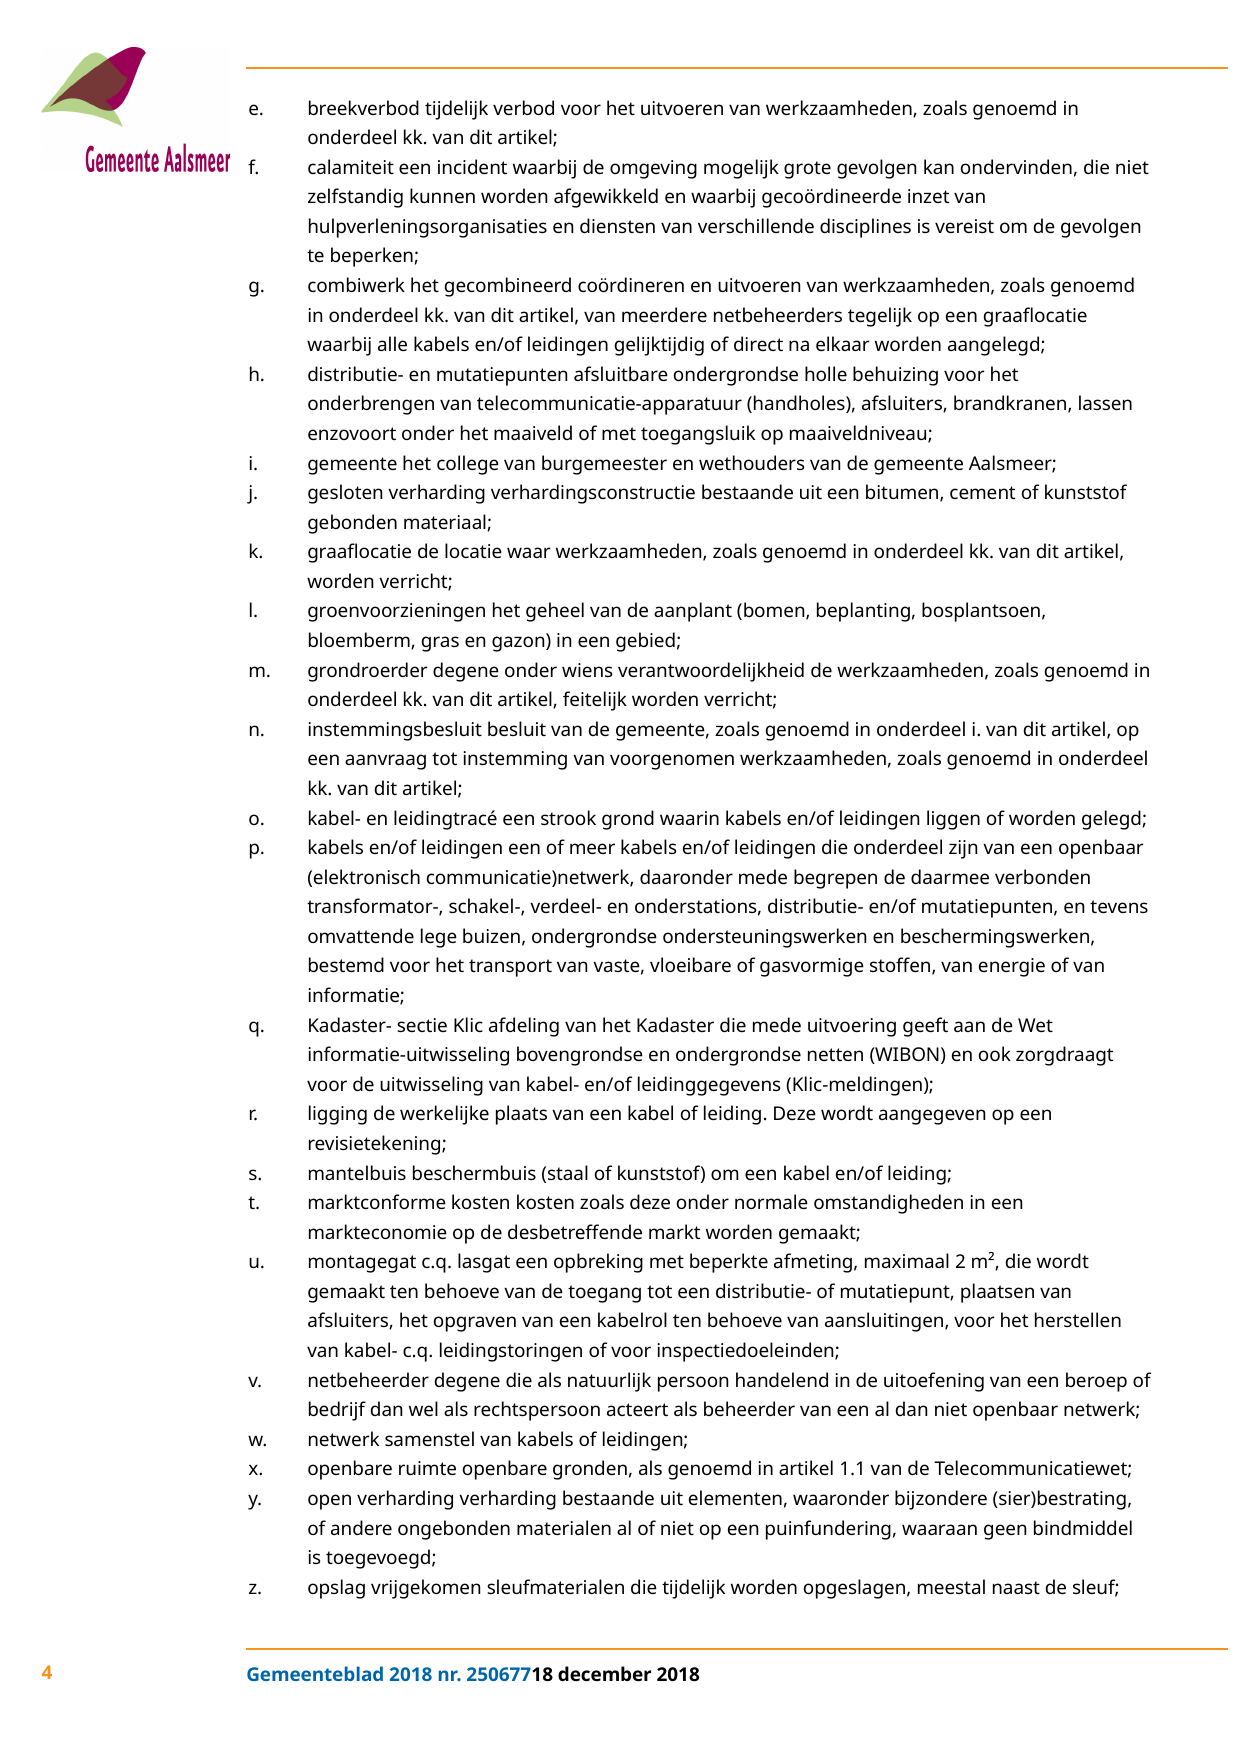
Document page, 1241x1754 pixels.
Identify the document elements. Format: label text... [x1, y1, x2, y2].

list gesloten verharding verhardingsconstructie bestaande uit een bitumen, cement of kunststof gebonden materiaal; [248, 479, 1152, 535]
list montagegat c.q. lasgat een opbreking met beperkte afmeting, maximaal 2 m², die wordt gemaakt ten behoeve van de toegang tot een distributie- of mutatiepunt, plaatsen van afsluiters, het opgraven van een kabelrol ten behoeve van aansluitingen, voor het herstellen van kabel- c.q. leidingstoringen of voor inspectiedoeleinden; [248, 1248, 1152, 1363]
list netwerk samenstel van kabels of leidingen; [248, 1426, 1152, 1452]
list combiwerk het gecombineerd coördineren en uitvoeren van werkzaamheden, zoals genoemd in onderdeel kk. van dit artikel, van meerdere netbeheerders tegelijk op een graaflocatie waarbij alle kabels en/of leidingen gelijktijdig of direct na elkaar worden aangelegd; [248, 272, 1152, 357]
list grondroerder degene onder wiens verantwoordelijkheid de werkzaamheden, zoals genoemd in onderdeel kk. van dit artikel, feitelijk worden verricht; [248, 657, 1152, 712]
list netbeheerder degene die als natuurlijk persoon handelend in de uitoefening van een beroep of bedrijf dan wel als rechtspersoon acteert als beheerder van een al dan niet openbaar netwerk; [248, 1367, 1152, 1422]
list Kadaster- sectie Klic afdeling van het Kadaster die mede uitvoering geeft aan de Wet informatie-uitwisseling bovengrondse en ondergrondse netten (WIBON) en ook zorgdraagt voor de uitwisseling van kabel- en/of leidinggegevens (Klic-meldingen); [248, 1012, 1152, 1097]
list graaflocatie de locatie waar werkzaamheden, zoals genoemd in onderdeel kk. van dit artikel, worden verricht; [248, 538, 1152, 594]
list openbare ruimte openbare gronden, als genoemd in artikel 1.1 van de Telecommunicatiewet; [248, 1456, 1152, 1481]
picture [41, 47, 231, 172]
list marktconforme kosten kosten zoals deze onder normale omstandigheden in een markteconomie op de desbetreffende markt worden gemaakt; [248, 1189, 1152, 1245]
list breekverbod tijdelijk verbod voor het uitvoeren van werkzaamheden, zoals genoemd in onderdeel kk. van dit artikel; [248, 95, 1152, 150]
list groenvoorzieningen het geheel van de aanplant (bomen, beplanting, bosplantsoen, bloemberm, gras en gazon) in een gebied; [248, 598, 1152, 653]
list opslag vrijgekomen sleufmaterialen die tijdelijk worden opgeslagen, meestal naast de sleuf; [248, 1574, 1152, 1600]
list calamiteit een incident waarbij de omgeving mogelijk grote gevolgen kan ondervinden, die niet zelfstandig kunnen worden afgewikkeld en waarbij gecoördineerde inzet van hulpverleningsorganisaties en diensten van verschillende disciplines is vereist om de gevolgen te beperken; [248, 154, 1152, 268]
list kabel- en leidingtracé een strook grond waarin kabels en/of leidingen liggen of worden gelegd; [248, 805, 1152, 831]
list mantelbuis beschermbuis (staal of kunststof) om een kabel en/of leiding; [248, 1160, 1152, 1186]
list open verharding verharding bestaande uit elementen, waaronder bijzondere (sier)bestrating, of andere ongebonden materialen al of niet op een puinfundering, waaraan geen bindmiddel is toegevoegd; [248, 1485, 1152, 1570]
list ligging de werkelijke plaats van een kabel of leiding. Deze wordt aangegeven op een revisietekening; [248, 1101, 1152, 1156]
list kabels en/of leidingen een of meer kabels en/of leidingen die onderdeel zijn van een openbaar (elektronisch communicatie)netwerk, daaronder mede begrepen de daarmee verbonden transformator-, schakel-, verdeel- en onderstations, distributie- en/of mutatiepunten, en tevens omvattende lege buizen, ondergrondse ondersteuningswerken en beschermingswerken, bestemd voor het transport van vaste, vloeibare of gasvormige stoffen, van energie of van informatie; [248, 834, 1152, 1008]
list instemmingsbesluit besluit van de gemeente, zoals genoemd in onderdeel i. van dit artikel, op een aanvraag tot instemming van voorgenomen werkzaamheden, zoals genoemd in onderdeel kk. van dit artikel; [248, 716, 1152, 801]
list gemeente het college van burgemeester en wethouders van de gemeente Aalsmeer; [248, 450, 1152, 476]
list distributie- en mutatiepunten afsluitbare ondergrondse holle behuizing voor het onderbrengen van telecommunicatie-apparatuur (handholes), afsluiters, brandkranen, lassen enzovoort onder het maaiveld of met toegangsluik op maaiveldniveau; [248, 361, 1152, 446]
